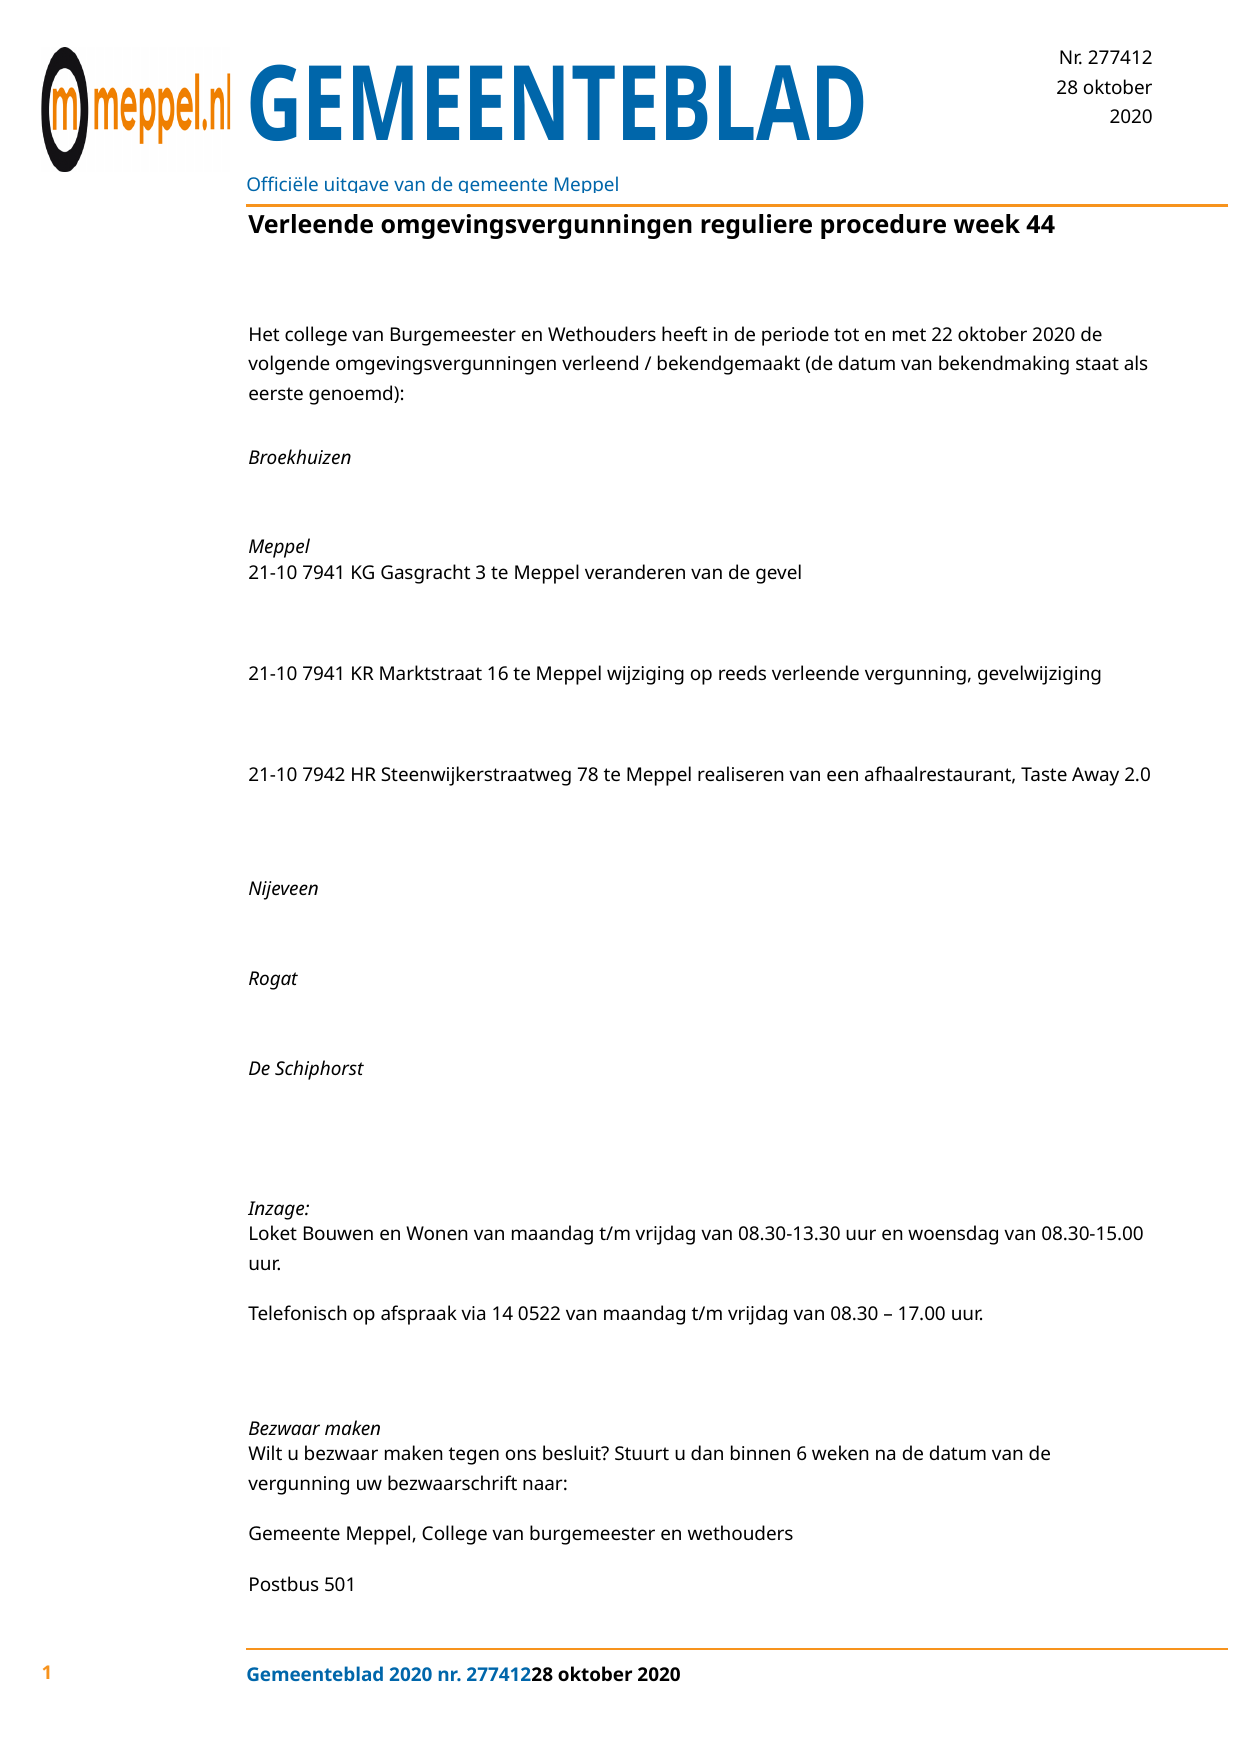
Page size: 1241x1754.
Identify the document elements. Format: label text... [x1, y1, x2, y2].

text Inzage: [248, 1195, 1152, 1221]
text Broekhuizen [248, 444, 1152, 469]
text Wilt u bezwaar maken tegen ons besluit? Stuurt u dan binnen 6 weken na de datum van de vergunning uw bezwaarschrift naar: [248, 1441, 1152, 1496]
text Gemeente Meppel, College van burgemeester en wethouders [248, 1521, 1152, 1546]
picture [41, 47, 231, 172]
text Verleende omgevingsvergunningen reguliere procedure week 44 [248, 207, 1152, 241]
text Het college van Burgemeester en Wethouders heeft in de periode tot en met 22 oktober 2020 de volgende omgevingsvergunningen verleend / bekendgemaakt (de datum van bekendmaking staat als eerste genoemd): [248, 321, 1152, 406]
text 21-10 7941 KG Gasgracht 3 te Meppel veranderen van de gevel [248, 559, 1152, 585]
text Telefonisch op afspraak via 14 0522 van maandag t/m vrijdag van 08.30 – 17.00 uur. [248, 1301, 1152, 1326]
text 21-10 7942 HR Steenwijkerstraatweg 78 te Meppel realiseren van een afhaalrestaurant, Taste Away 2.0 [248, 761, 1152, 787]
text Nijeveen [248, 875, 1152, 901]
text Meppel [248, 533, 1152, 559]
text Rogat [248, 965, 1152, 991]
text Bezwaar maken [248, 1415, 1152, 1441]
text Postbus 501 [248, 1571, 1152, 1597]
text De Schiphorst [248, 1055, 1152, 1080]
text 21-10 7941 KR Marktstraat 16 te Meppel wijziging op reeds verleende vergunning, gevelwijziging [248, 660, 1152, 686]
text Loket Bouwen en Wonen van maandag t/m vrijdag van 08.30-13.30 uur en woensdag van 08.30-15.00 uur. [248, 1221, 1152, 1276]
